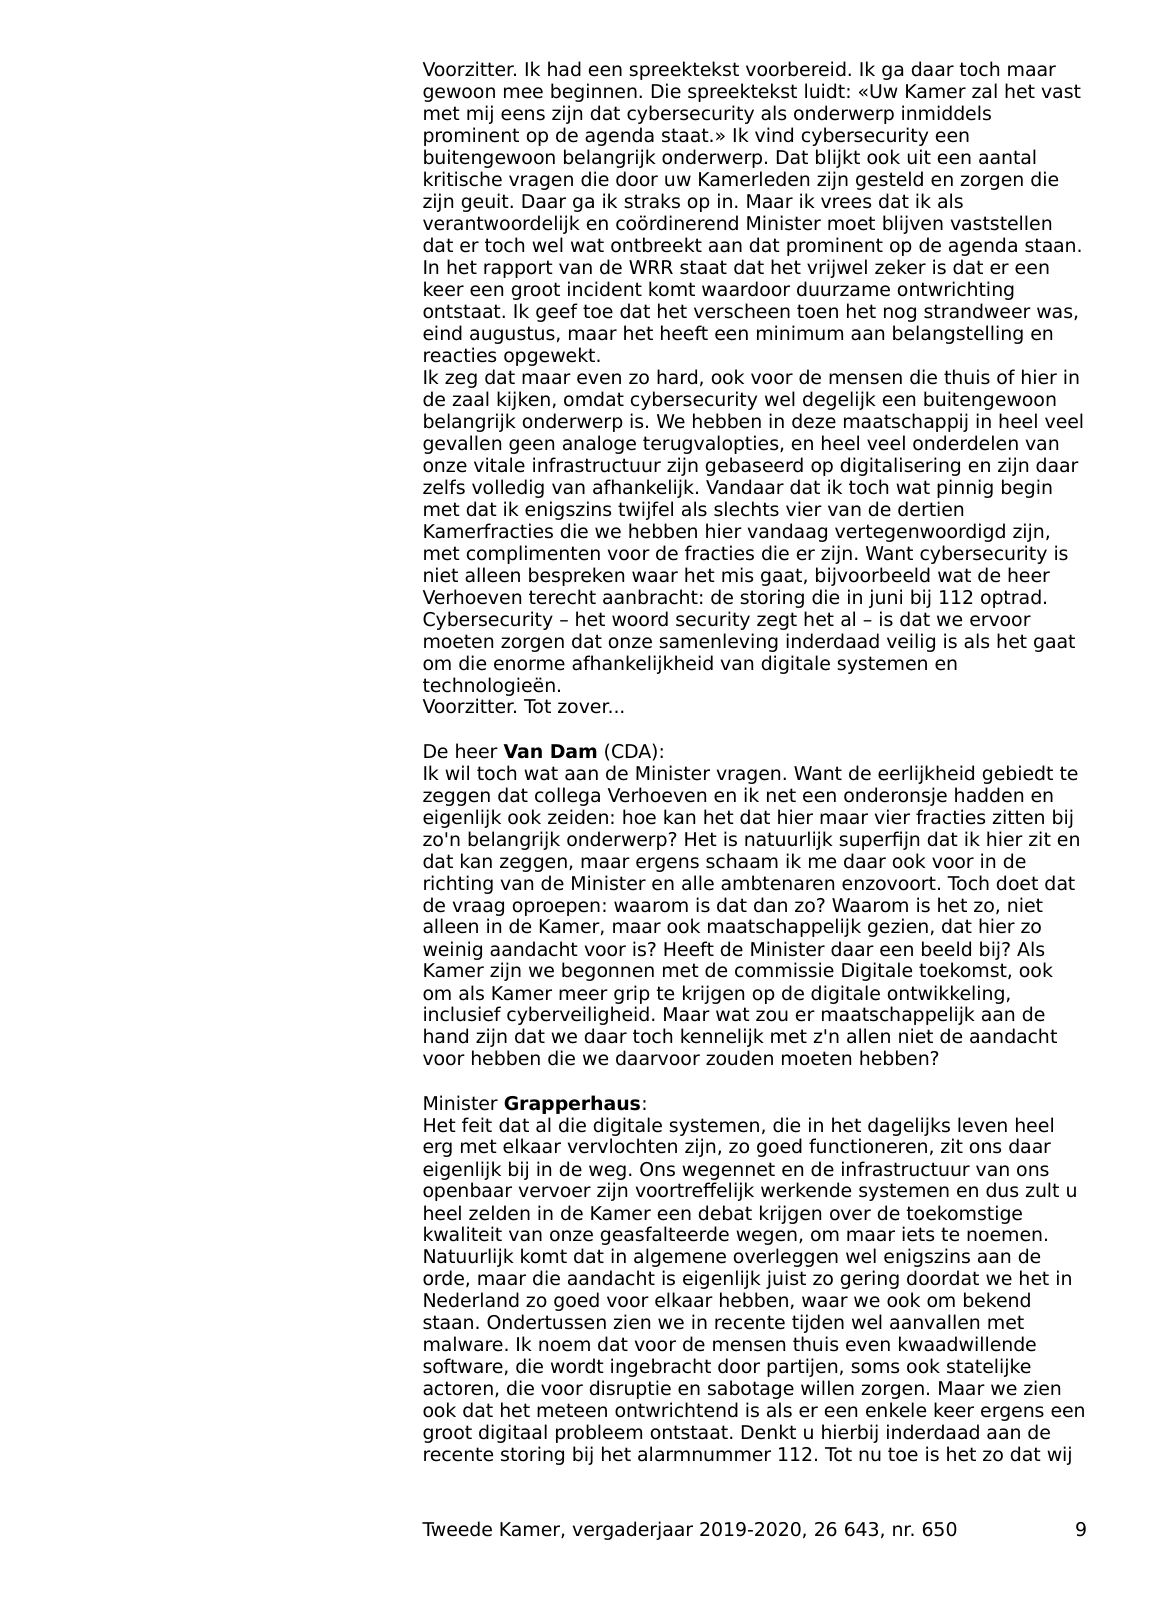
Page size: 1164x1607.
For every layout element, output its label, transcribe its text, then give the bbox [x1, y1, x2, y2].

text De heer Van Dam (CDA): [422, 741, 1087, 763]
text Voorzitter. Tot zover... [422, 696, 1087, 718]
text Het feit dat al die digitale systemen, die in het dagelijks leven heel erg met elkaar vervlochten zijn, zo goed functioneren, zit ons daar eigenlijk bij in de weg. Ons wegennet en de infrastructuur van ons openbaar vervoer zijn voortreffelijk werkende systemen en dus zult u heel zelden in de Kamer een debat krijgen over de toekomstige kwaliteit van onze geasfalteerde wegen, om maar iets te noemen. Natuurlijk komt dat in algemene overleggen wel enigszins aan de orde, maar die aandacht is eigenlijk juist zo gering doordat we het in Nederland zo goed voor elkaar hebben, waar we ook om bekend staan. Ondertussen zien we in recente tijden wel aanvallen met malware. Ik noem dat voor de mensen thuis even kwaadwillende software, die wordt ingebracht door partijen, soms ook statelijke actoren, die voor disruptie en sabotage willen zorgen. Maar we zien ook dat het meteen ontwrichtend is als er een enkele keer ergens een groot digitaal probleem ontstaat. Denkt u hierbij inderdaad aan de recente storing bij het alarmnummer 112. Tot nu toe is het zo dat wij [422, 1114, 1087, 1466]
text Voorzitter. Ik had een spreektekst voorbereid. Ik ga daar toch maar gewoon mee beginnen. Die spreektekst luidt: «Uw Kamer zal het vast met mij eens zijn dat cybersecurity als onderwerp inmiddels prominent op de agenda staat.» Ik vind cybersecurity een buitengewoon belangrijk onderwerp. Dat blijkt ook uit een aantal kritische vragen die door uw Kamerleden zijn gesteld en zorgen die zijn geuit. Daar ga ik straks op in. Maar ik vrees dat ik als verantwoordelijk en coördinerend Minister moet blijven vaststellen dat er toch wel wat ontbreekt aan dat prominent op de agenda staan. In het rapport van de WRR staat dat het vrijwel zeker is dat er een keer een groot incident komt waardoor duurzame ontwrichting ontstaat. Ik geef toe dat het verscheen toen het nog strandweer was, eind augustus, maar het heeft een minimum aan belangstelling en reacties opgewekt. [422, 59, 1087, 367]
text Ik zeg dat maar even zo hard, ook voor de mensen die thuis of hier in de zaal kijken, omdat cybersecurity wel degelijk een buitengewoon belangrijk onderwerp is. We hebben in deze maatschappij in heel veel gevallen geen analoge terugvalopties, en heel veel onderdelen van onze vitale infrastructuur zijn gebaseerd op digitalisering en zijn daar zelfs volledig van afhankelijk. Vandaar dat ik toch wat pinnig begin met dat ik enigszins twijfel als slechts vier van de dertien Kamerfracties die we hebben hier vandaag vertegenwoordigd zijn, met complimenten voor de fracties die er zijn. Want cybersecurity is niet alleen bespreken waar het mis gaat, bijvoorbeeld wat de heer Verhoeven terecht aanbracht: de storing die in juni bij 112 optrad. Cybersecurity – het woord security zegt het al – is dat we ervoor moeten zorgen dat onze samenleving inderdaad veilig is als het gaat om die enorme afhankelijkheid van digitale systemen en technologieën. [422, 367, 1087, 696]
text Minister Grapperhaus: [422, 1092, 1087, 1114]
text Ik wil toch wat aan de Minister vragen. Want de eerlijkheid gebiedt te zeggen dat collega Verhoeven en ik net een onderonsje hadden en eigenlijk ook zeiden: hoe kan het dat hier maar vier fracties zitten bij zo'n belangrijk onderwerp? Het is natuurlijk superfijn dat ik hier zit en dat kan zeggen, maar ergens schaam ik me daar ook voor in de richting van de Minister en alle ambtenaren enzovoort. Toch doet dat de vraag oproepen: waarom is dat dan zo? Waarom is het zo, niet alleen in de Kamer, maar ook maatschappelijk gezien, dat hier zo weinig aandacht voor is? Heeft de Minister daar een beeld bij? Als Kamer zijn we begonnen met de commissie Digitale toekomst, ook om als Kamer meer grip te krijgen op de digitale ontwikkeling, inclusief cyberveiligheid. Maar wat zou er maatschappelijk aan de hand zijn dat we daar toch kennelijk met z'n allen niet de aandacht voor hebben die we daarvoor zouden moeten hebben? [422, 763, 1087, 1070]
